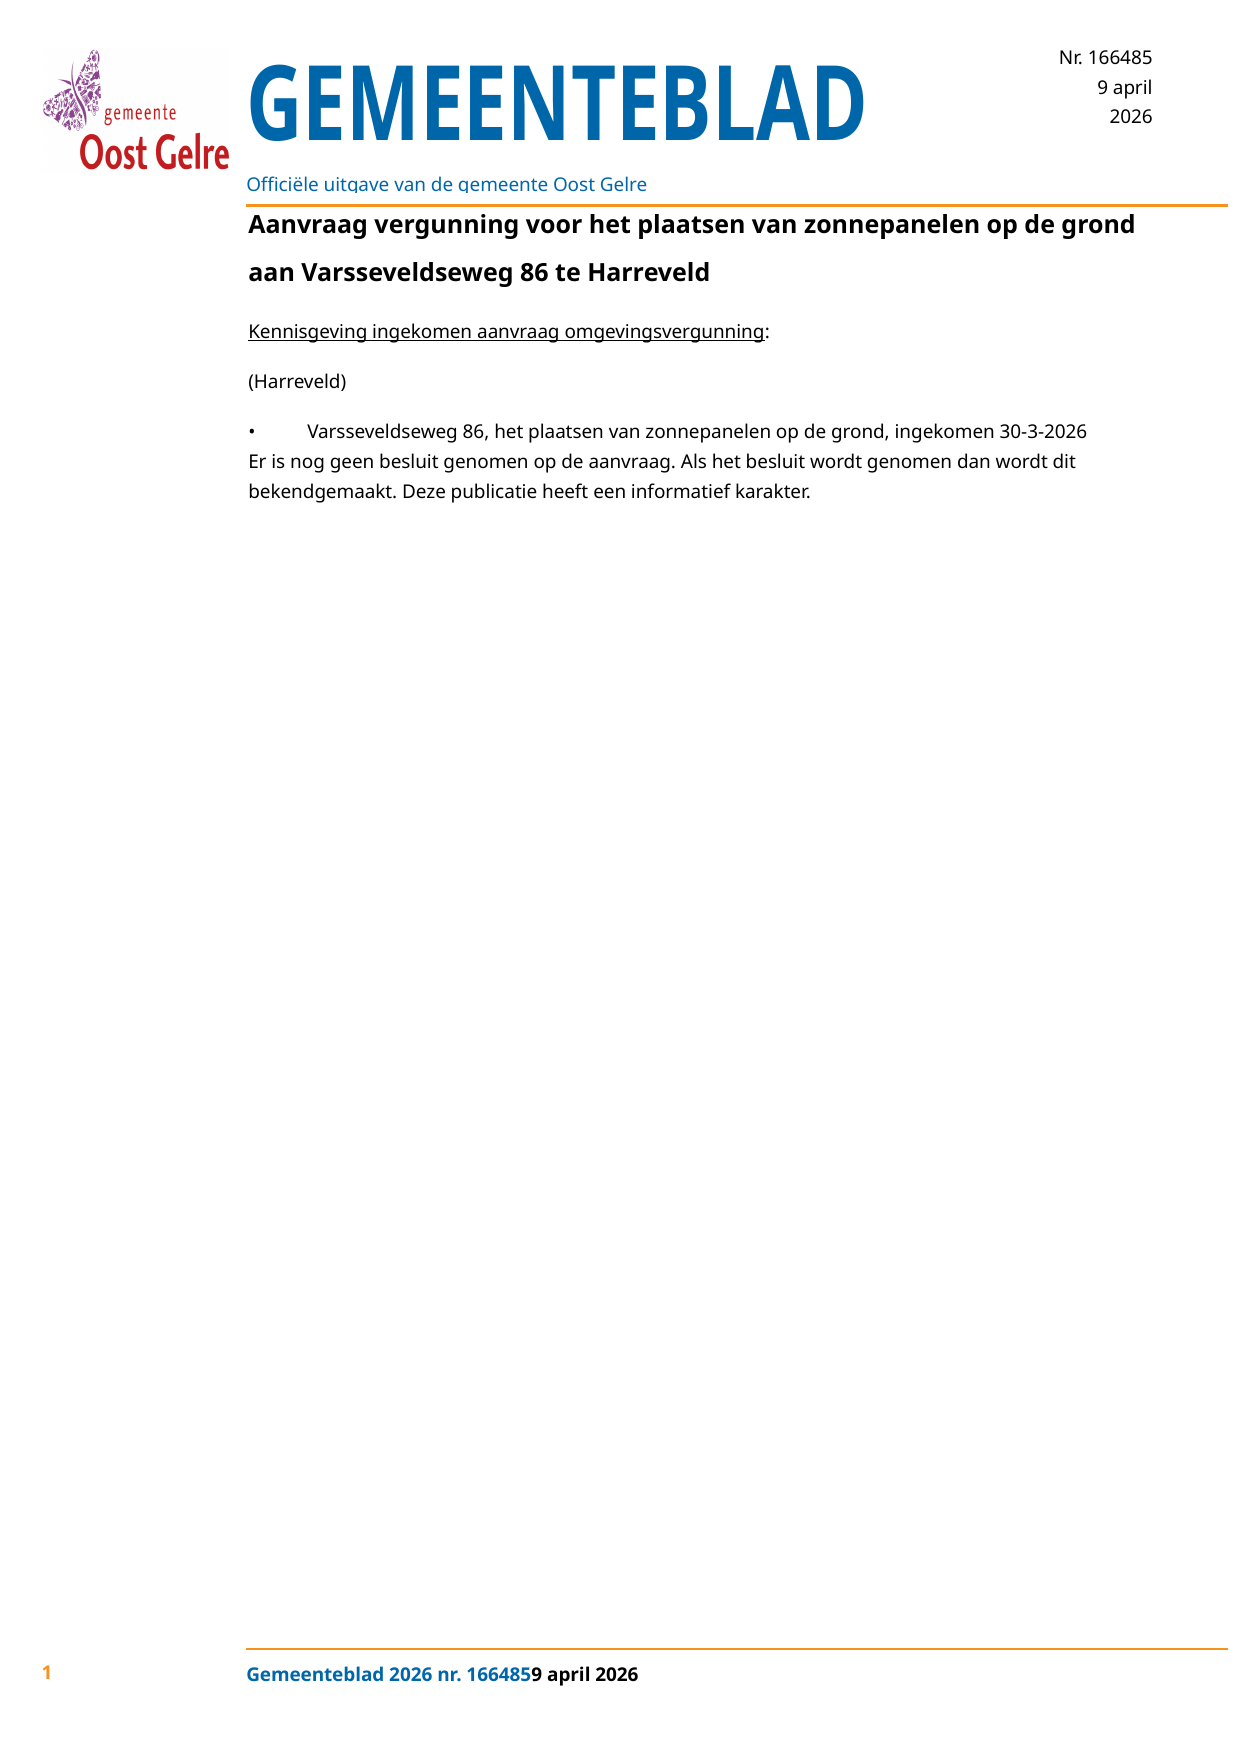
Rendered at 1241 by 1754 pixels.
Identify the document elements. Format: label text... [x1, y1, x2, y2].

text Kennisgeving ingekomen aanvraag omgevingsvergunning: [248, 318, 1152, 344]
text (Harreveld) [248, 368, 1152, 394]
text Aanvraag vergunning voor het plaatsen van zonnepanelen op de grond aan Varsseveldseweg 86 te Harreveld [248, 207, 1152, 288]
picture [41, 47, 231, 172]
list Varsseveldseweg 86, het plaatsen van zonnepanelen op de grond, ingekomen 30-3-2026 [248, 419, 1152, 444]
text Er is nog geen besluit genomen op de aanvraag. Als het besluit wordt genomen dan wordt dit bekendgemaakt. Deze publicatie heeft een informatief karakter. [248, 448, 1152, 504]
